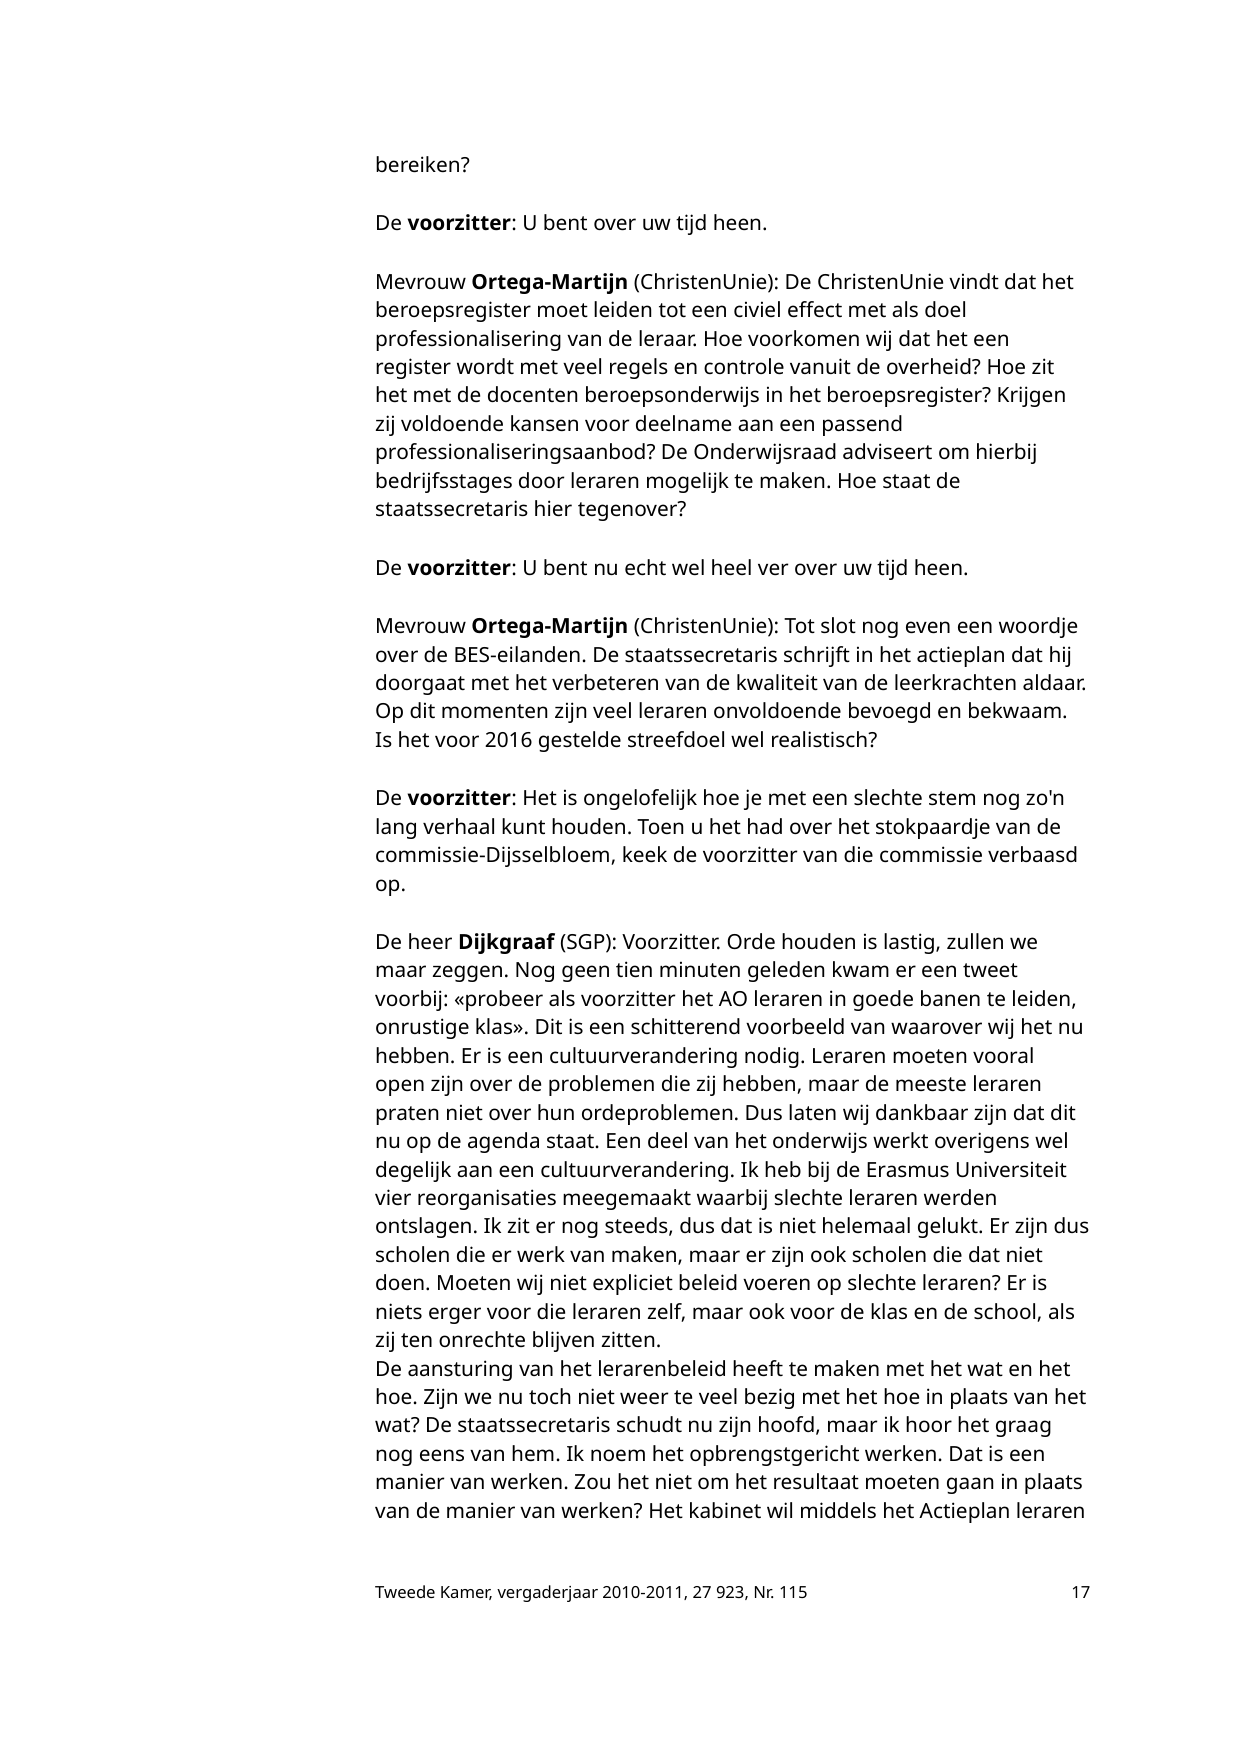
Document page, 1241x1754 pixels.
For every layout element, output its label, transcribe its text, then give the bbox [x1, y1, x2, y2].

text De voorzitter: Het is ongelofelijk hoe je met een slechte stem nog zo'n lang verhaal kunt houden. Toen u het had over het stokpaardje van de commissie-Dijsselbloem, keek de voorzitter van die commissie verbaasd op. [375, 783, 1090, 897]
text De heer Dijkgraaf (SGP): Voorzitter. Orde houden is lastig, zullen we maar zeggen. Nog geen tien minuten geleden kwam er een tweet voorbij: «probeer als voorzitter het AO leraren in goede banen te leiden, onrustige klas». Dit is een schitterend voorbeeld van waarover wij het nu hebben. Er is een cultuurverandering nodig. Leraren moeten vooral open zijn over de problemen die zij hebben, maar de meeste leraren praten niet over hun ordeproblemen. Dus laten wij dankbaar zijn dat dit nu op de agenda staat. Een deel van het onderwijs werkt overigens wel degelijk aan een cultuurverandering. Ik heb bij de Erasmus Universiteit vier reorganisaties meegemaakt waarbij slechte leraren werden ontslagen. Ik zit er nog steeds, dus dat is niet helemaal gelukt. Er zijn dus scholen die er werk van maken, maar er zijn ook scholen die dat niet doen. Moeten wij niet expliciet beleid voeren op slechte leraren? Er is niets erger voor die leraren zelf, maar ook voor de klas en de school, als zij ten onrechte blijven zitten. [375, 927, 1090, 1354]
text De voorzitter: U bent over uw tijd heen. [375, 208, 1090, 237]
text De aansturing van het lerarenbeleid heeft te maken met het wat en het hoe. Zijn we nu toch niet weer te veel bezig met het hoe in plaats van het wat? De staatssecretaris schudt nu zijn hoofd, maar ik hoor het graag nog eens van hem. Ik noem het opbrengstgericht werken. Dat is een manier van werken. Zou het niet om het resultaat moeten gaan in plaats van de manier van werken? Het kabinet wil middels het Actieplan leraren [375, 1354, 1090, 1524]
text Mevrouw Ortega-Martijn (ChristenUnie): De ChristenUnie vindt dat het beroepsregister moet leiden tot een civiel effect met als doel professionalisering van de leraar. Hoe voorkomen wij dat het een register wordt met veel regels en controle vanuit de overheid? Hoe zit het met de docenten beroepsonderwijs in het beroepsregister? Krijgen zij voldoende kansen voor deelname aan een passend professionaliseringsaanbod? De Onderwijsraad adviseert om hierbij bedrijfsstages door leraren mogelijk te maken. Hoe staat de staatssecretaris hier tegenover? [375, 267, 1090, 523]
text De voorzitter: U bent nu echt wel heel ver over uw tijd heen. [375, 553, 1090, 581]
text Mevrouw Ortega-Martijn (ChristenUnie): Tot slot nog even een woordje over de BES-eilanden. De staatssecretaris schrijft in het actieplan dat hij doorgaat met het verbeteren van de kwaliteit van de leerkrachten aldaar. Op dit momenten zijn veel leraren onvoldoende bevoegd en bekwaam. Is het voor 2016 gestelde streefdoel wel realistisch? [375, 611, 1090, 753]
text bereiken? [375, 150, 1090, 178]
